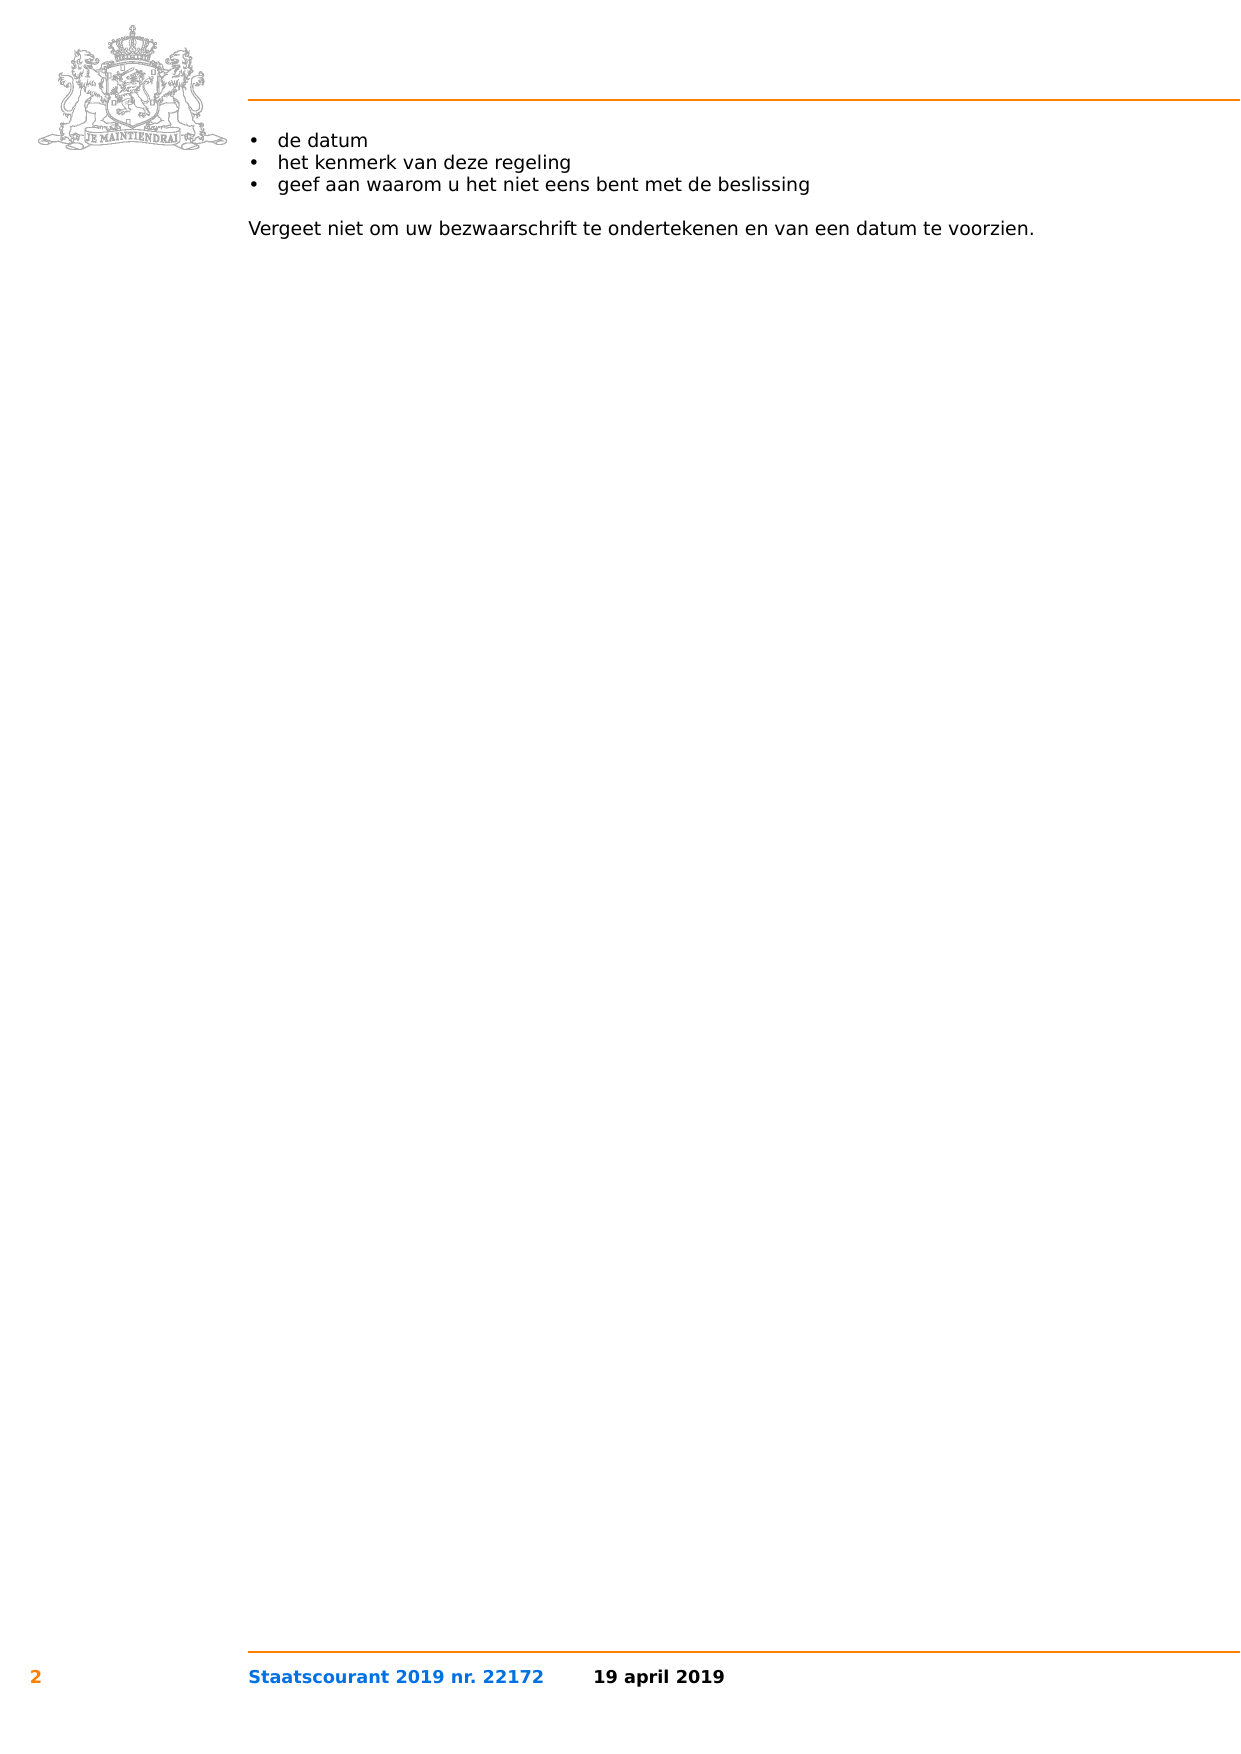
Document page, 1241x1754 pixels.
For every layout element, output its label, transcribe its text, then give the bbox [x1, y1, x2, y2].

text • de datum [248, 130, 1163, 152]
text Vergeet niet om uw bezwaarschrift te ondertekenen en van een datum te voorzien. [248, 218, 1163, 240]
picture [38, 25, 227, 150]
text • het kenmerk van deze regeling [248, 152, 1163, 174]
text • geef aan waarom u het niet eens bent met de beslissing [248, 174, 1163, 196]
